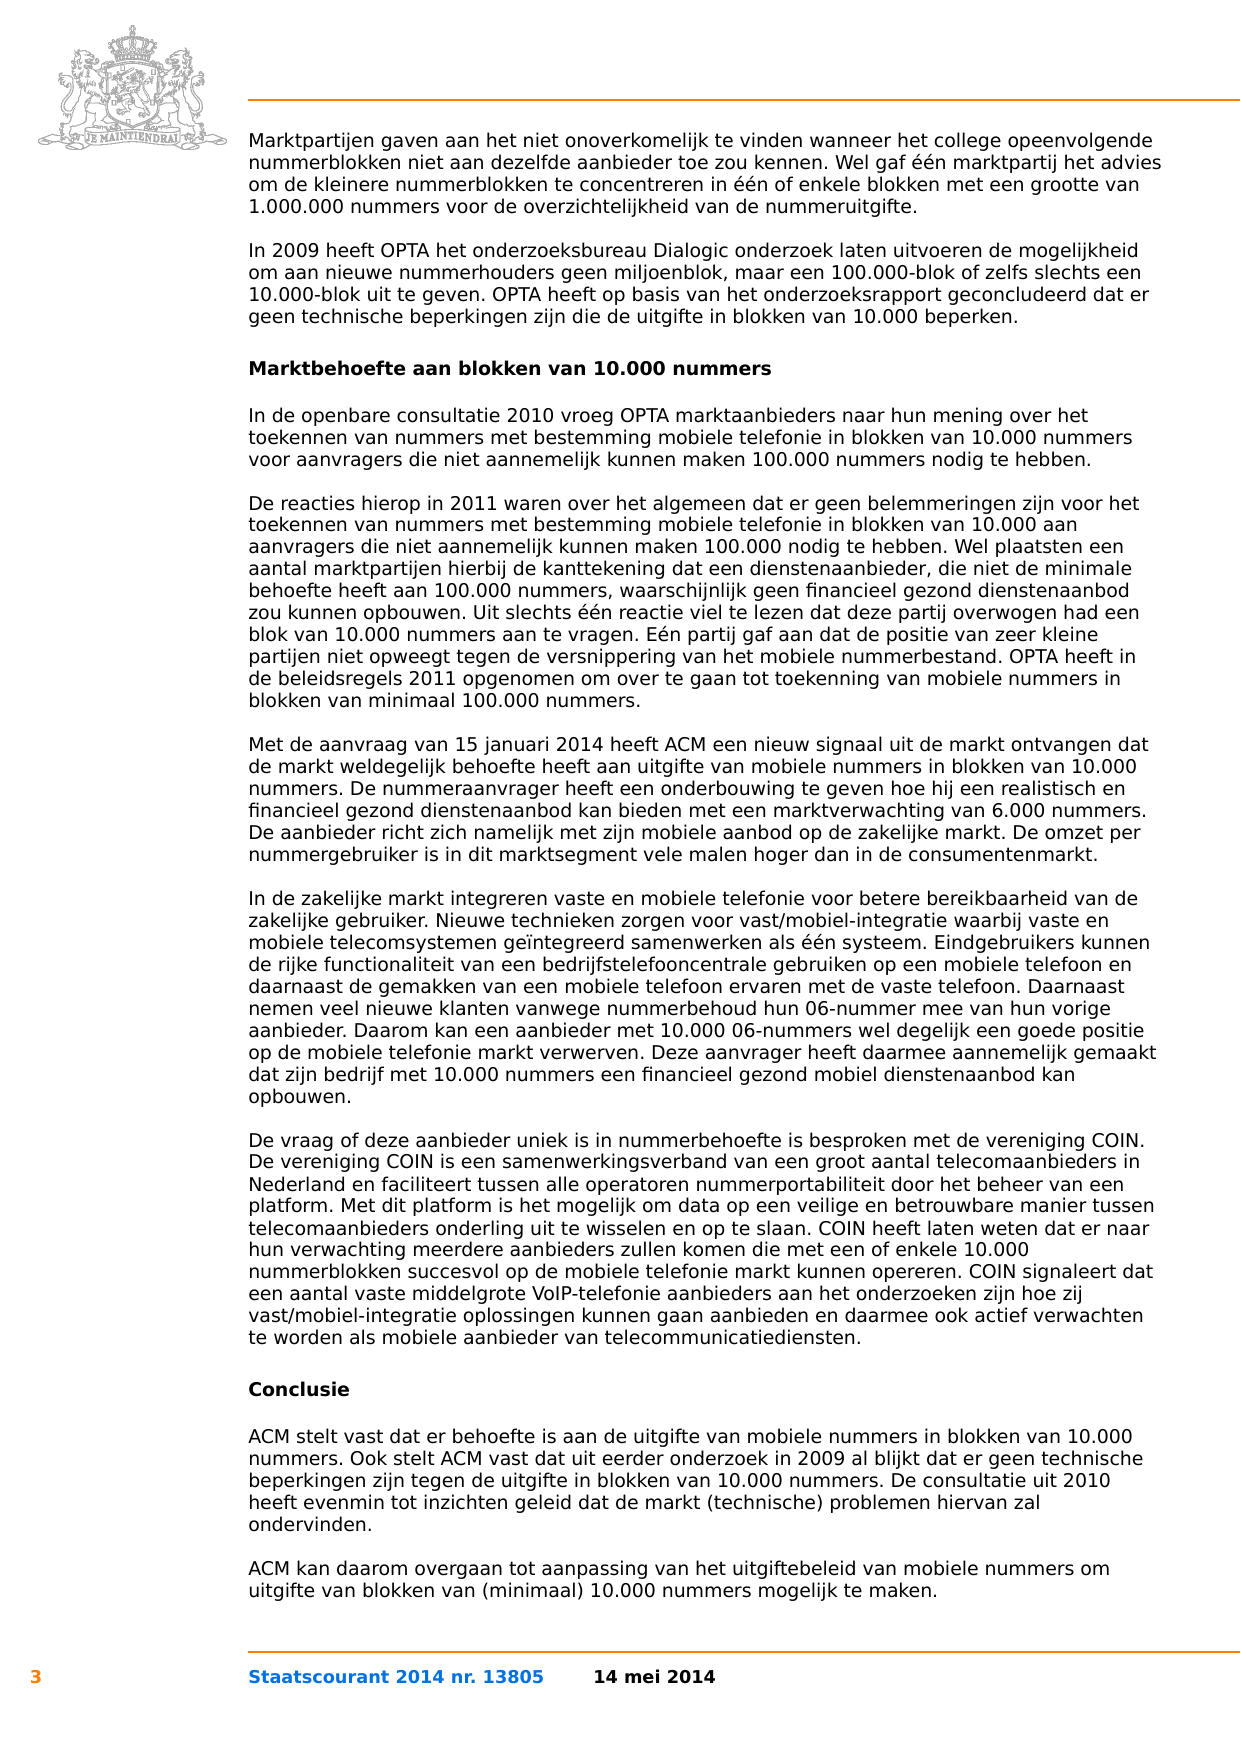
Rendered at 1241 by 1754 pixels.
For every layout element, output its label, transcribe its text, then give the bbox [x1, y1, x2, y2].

picture [38, 25, 227, 150]
text De vraag of deze aanbieder uniek is in nummerbehoefte is besproken met de vereniging COIN. De vereniging COIN is een samenwerkingsverband van een groot aantal telecomaanbieders in Nederland en faciliteert tussen alle operatoren nummerportabiliteit door het beheer van een platform. Met dit platform is het mogelijk om data op een veilige en betrouwbare manier tussen telecomaanbieders onderling uit te wisselen en op te slaan. COIN heeft laten weten dat er naar hun verwachting meerdere aanbieders zullen komen die met een of enkele 10.000 nummerblokken succesvol op de mobiele telefonie markt kunnen opereren. COIN signaleert dat een aantal vaste middelgrote VoIP-telefonie aanbieders aan het onderzoeken zijn hoe zij vast/mobiel-integratie oplossingen kunnen gaan aanbieden en daarmee ook actief verwachten te worden als mobiele aanbieder van telecommunicatiediensten. [248, 1129, 1163, 1349]
subtitle Conclusie [248, 1379, 1163, 1401]
text In de zakelijke markt integreren vaste en mobiele telefonie voor betere bereikbaarheid van de zakelijke gebruiker. Nieuwe technieken zorgen voor vast/mobiel-integratie waarbij vaste en mobiele telecomsystemen geïntegreerd samenwerken als één systeem. Eindgebruikers kunnen de rijke functionaliteit van een bedrijfstelefooncentrale gebruiken op een mobiele telefoon en daarnaast de gemakken van een mobiele telefoon ervaren met de vaste telefoon. Daarnaast nemen veel nieuwe klanten vanwege nummerbehoud hun 06-nummer mee van hun vorige aanbieder. Daarom kan een aanbieder met 10.000 06-nummers wel degelijk een goede positie op de mobiele telefonie markt verwerven. Deze aanvrager heeft daarmee aannemelijk gemaakt dat zijn bedrijf met 10.000 nummers een financieel gezond mobiel dienstenaanbod kan opbouwen. [248, 888, 1163, 1108]
text ACM stelt vast dat er behoefte is aan de uitgifte van mobiele nummers in blokken van 10.000 nummers. Ook stelt ACM vast dat uit eerder onderzoek in 2009 al blijkt dat er geen technische beperkingen zijn tegen de uitgifte in blokken van 10.000 nummers. De consultatie uit 2010 heeft evenmin tot inzichten geleid dat de markt (technische) problemen hiervan zal ondervinden. [248, 1426, 1163, 1536]
text In 2009 heeft OPTA het onderzoeksbureau Dialogic onderzoek laten uitvoeren de mogelijkheid om aan nieuwe nummerhouders geen miljoenblok, maar een 100.000-blok of zelfs slechts een 10.000-blok uit te geven. OPTA heeft op basis van het onderzoeksrapport geconcludeerd dat er geen technische beperkingen zijn die de uitgifte in blokken van 10.000 beperken. [248, 240, 1163, 328]
text ACM kan daarom overgaan tot aanpassing van het uitgiftebeleid van mobiele nummers om uitgifte van blokken van (minimaal) 10.000 nummers mogelijk te maken. [248, 1558, 1163, 1602]
text Met de aanvraag van 15 januari 2014 heeft ACM een nieuw signaal uit de markt ontvangen dat de markt weldegelijk behoefte heeft aan uitgifte van mobiele nummers in blokken van 10.000 nummers. De nummeraanvrager heeft een onderbouwing te geven hoe hij een realistisch en financieel gezond dienstenaanbod kan bieden met een marktverwachting van 6.000 nummers. De aanbieder richt zich namelijk met zijn mobiele aanbod op de zakelijke markt. De omzet per nummergebruiker is in dit marktsegment vele malen hoger dan in de consumentenmarkt. [248, 734, 1163, 866]
text In de openbare consultatie 2010 vroeg OPTA marktaanbieders naar hun mening over het toekennen van nummers met bestemming mobiele telefonie in blokken van 10.000 nummers voor aanvragers die niet aannemelijk kunnen maken 100.000 nummers nodig te hebben. [248, 404, 1163, 471]
text De reacties hierop in 2011 waren over het algemeen dat er geen belemmeringen zijn voor het toekennen van nummers met bestemming mobiele telefonie in blokken van 10.000 aan aanvragers die niet aannemelijk kunnen maken 100.000 nodig te hebben. Wel plaatsten een aantal marktpartijen hierbij de kanttekening dat een dienstenaanbieder, die niet de minimale behoefte heeft aan 100.000 nummers, waarschijnlijk geen financieel gezond dienstenaanbod zou kunnen opbouwen. Uit slechts één reactie viel te lezen dat deze partij overwogen had een blok van 10.000 nummers aan te vragen. Eén partij gaf aan dat de positie van zeer kleine partijen niet opweegt tegen de versnippering van het mobiele nummerbestand. OPTA heeft in de beleidsregels 2011 opgenomen om over te gaan tot toekenning van mobiele nummers in blokken van minimaal 100.000 nummers. [248, 492, 1163, 712]
subtitle Marktbehoefte aan blokken van 10.000 nummers [248, 358, 1163, 379]
text Marktpartijen gaven aan het niet onoverkomelijk te vinden wanneer het college opeenvolgende nummerblokken niet aan dezelfde aanbieder toe zou kennen. Wel gaf één marktpartij het advies om de kleinere nummerblokken te concentreren in één of enkele blokken met een grootte van 1.000.000 nummers voor de overzichtelijkheid van de nummeruitgifte. [248, 130, 1163, 218]
